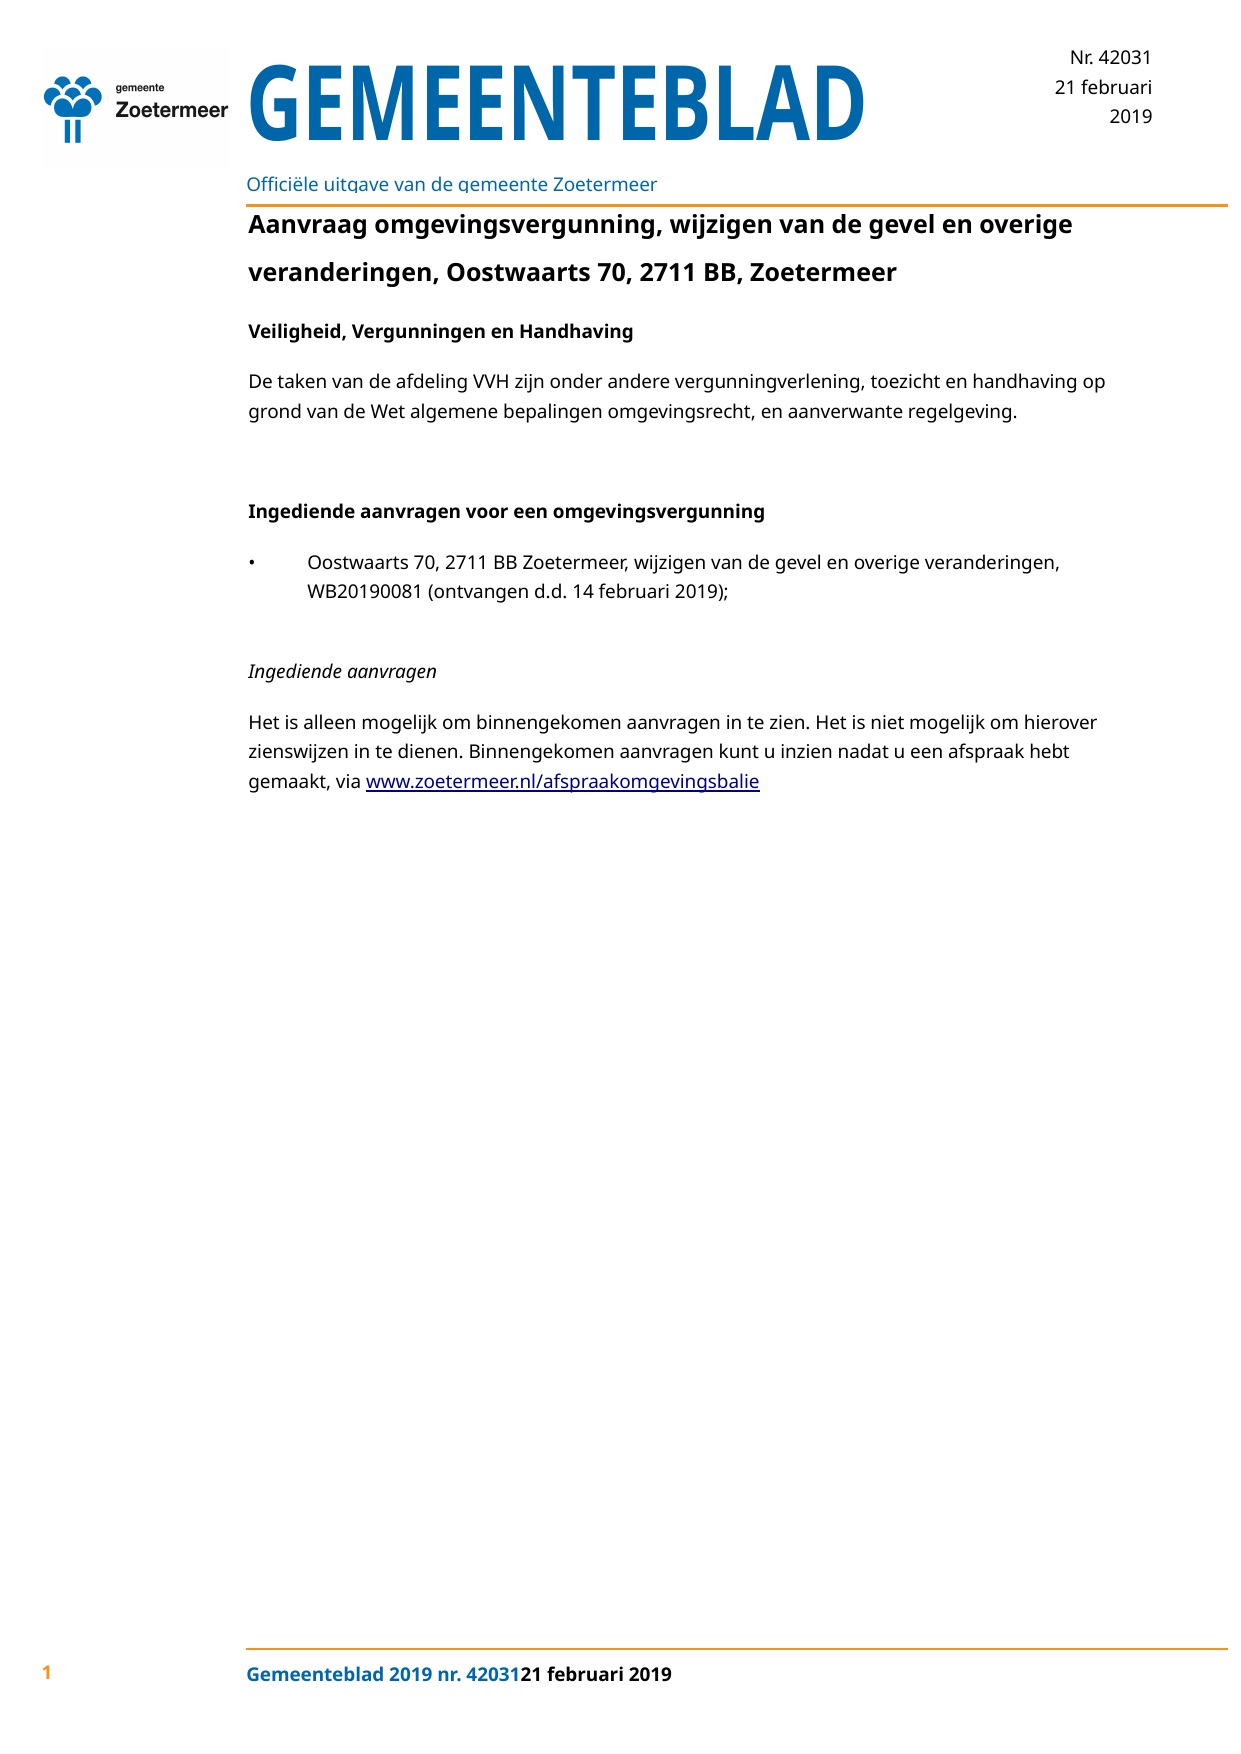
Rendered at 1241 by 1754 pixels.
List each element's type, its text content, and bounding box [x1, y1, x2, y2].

list Oostwaarts 70, 2711 BB Zoetermeer, wijzigen van de gevel en overige veranderingen, WB20190081 (ontvangen d.d. 14 februari 2019); [248, 549, 1152, 604]
text Het is alleen mogelijk om binnengekomen aanvragen in te zien. Het is niet mogelijk om hierover zienswijzen in te dienen. Binnengekomen aanvragen kunt u inzien nadat u een afspraak hebt gemaakt, via www.zoetermeer.nl/afspraakomgevingsbalie [248, 709, 1152, 794]
text Ingediende aanvragen [248, 659, 1152, 684]
text Veiligheid, Vergunningen en Handhaving [248, 318, 1152, 344]
text Aanvraag omgevingsvergunning, wijzigen van de gevel en overige veranderingen, Oostwaarts 70, 2711 BB, Zoetermeer [248, 207, 1152, 288]
text Ingediende aanvragen voor een omgevingsvergunning [248, 499, 1152, 524]
picture [41, 47, 231, 172]
text De taken van de afdeling VVH zijn onder andere vergunningverlening, toezicht en handhaving op grond van de Wet algemene bepalingen omgevingsrecht, en aanverwante regelgeving. [248, 368, 1152, 424]
